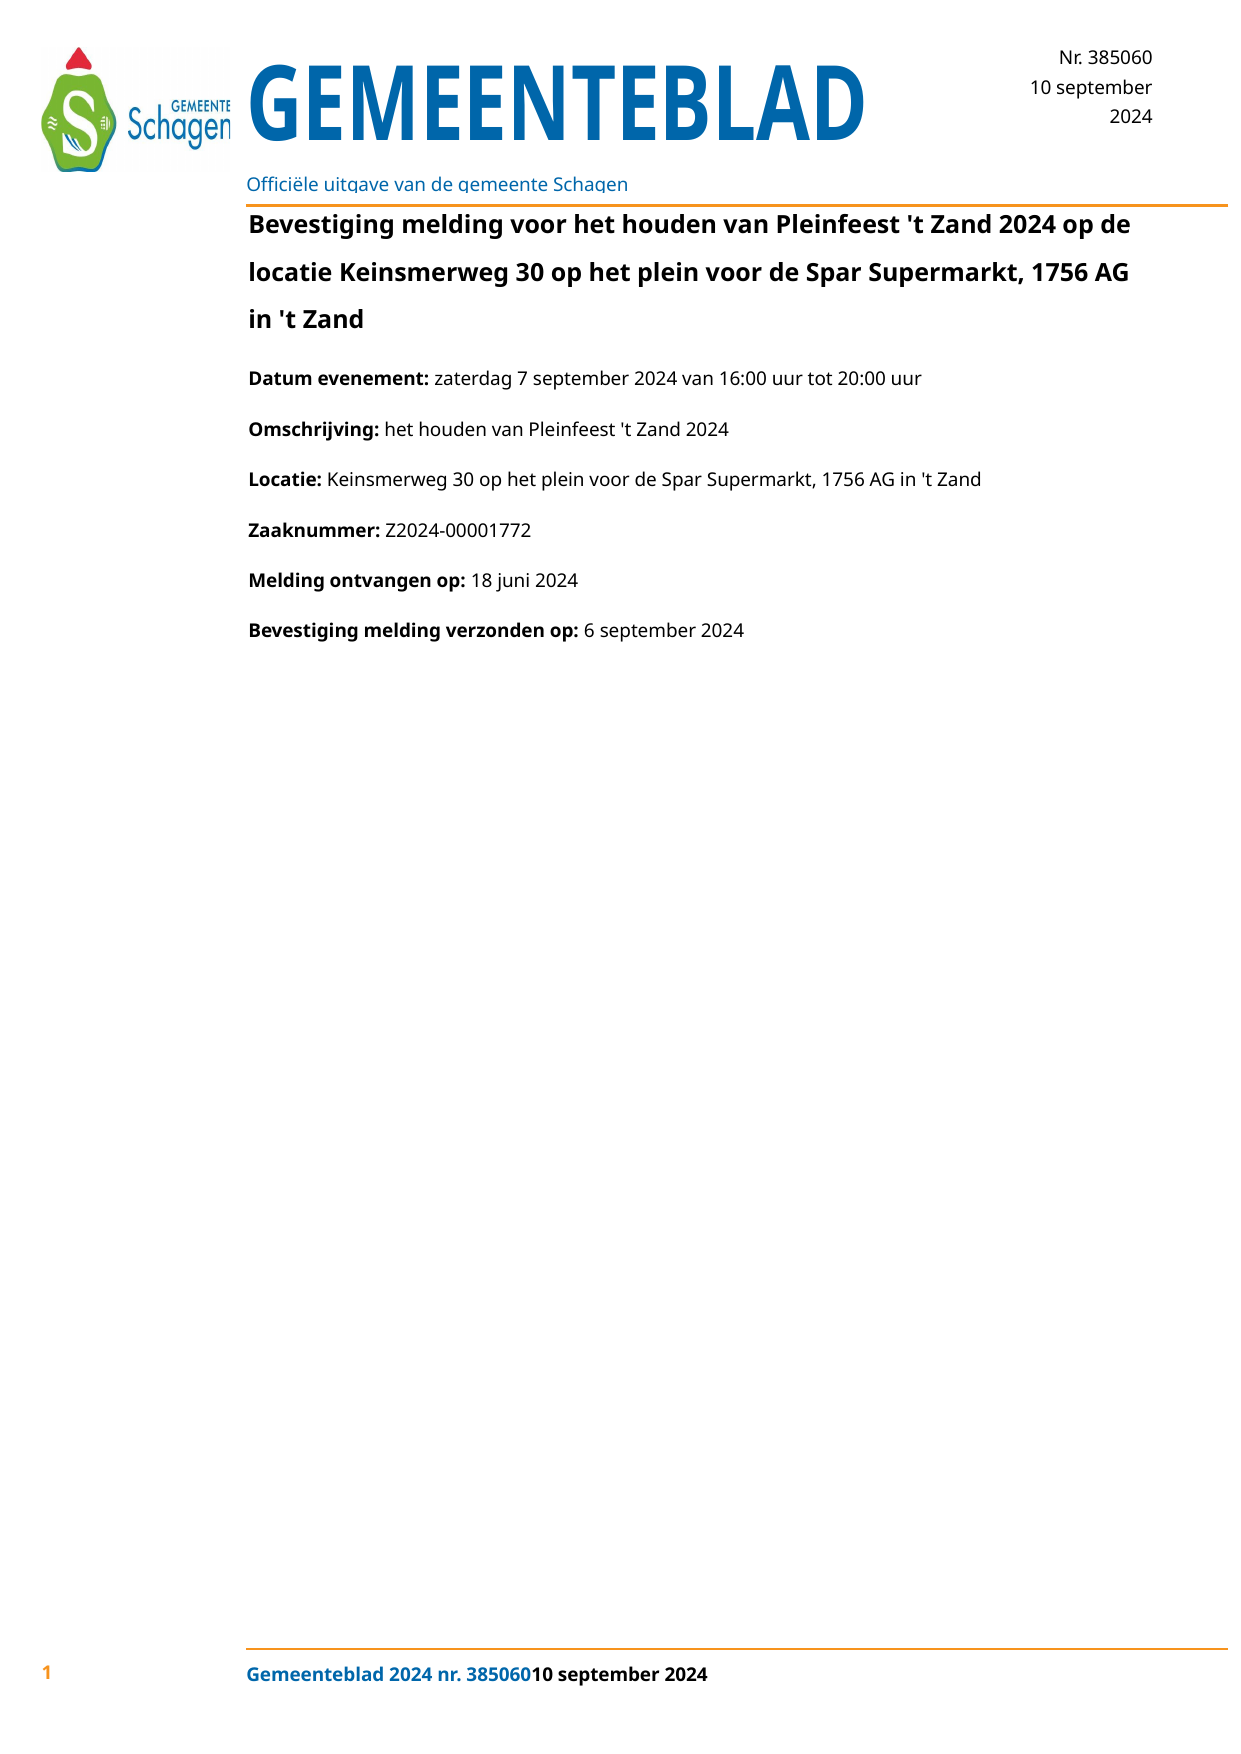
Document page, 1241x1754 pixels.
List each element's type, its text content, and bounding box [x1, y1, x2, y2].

text Datum evenement: zaterdag 7 september 2024 van 16:00 uur tot 20:00 uur [248, 366, 1152, 391]
text Bevestiging melding verzonden op: 6 september 2024 [248, 618, 1152, 643]
text Locatie: Keinsmerweg 30 op het plein voor de Spar Supermarkt, 1756 AG in 't Zand [248, 466, 1152, 492]
picture [41, 47, 231, 172]
text Zaaknummer: Z2024-00001772 [248, 517, 1152, 542]
text Omschrijving: het houden van Pleinfeest 't Zand 2024 [248, 416, 1152, 442]
text Melding ontvangen op: 18 juni 2024 [248, 567, 1152, 593]
text Bevestiging melding voor het houden van Pleinfeest 't Zand 2024 op de locatie Keinsmerweg 30 op het plein voor de Spar Supermarkt, 1756 AG in 't Zand [248, 207, 1152, 336]
